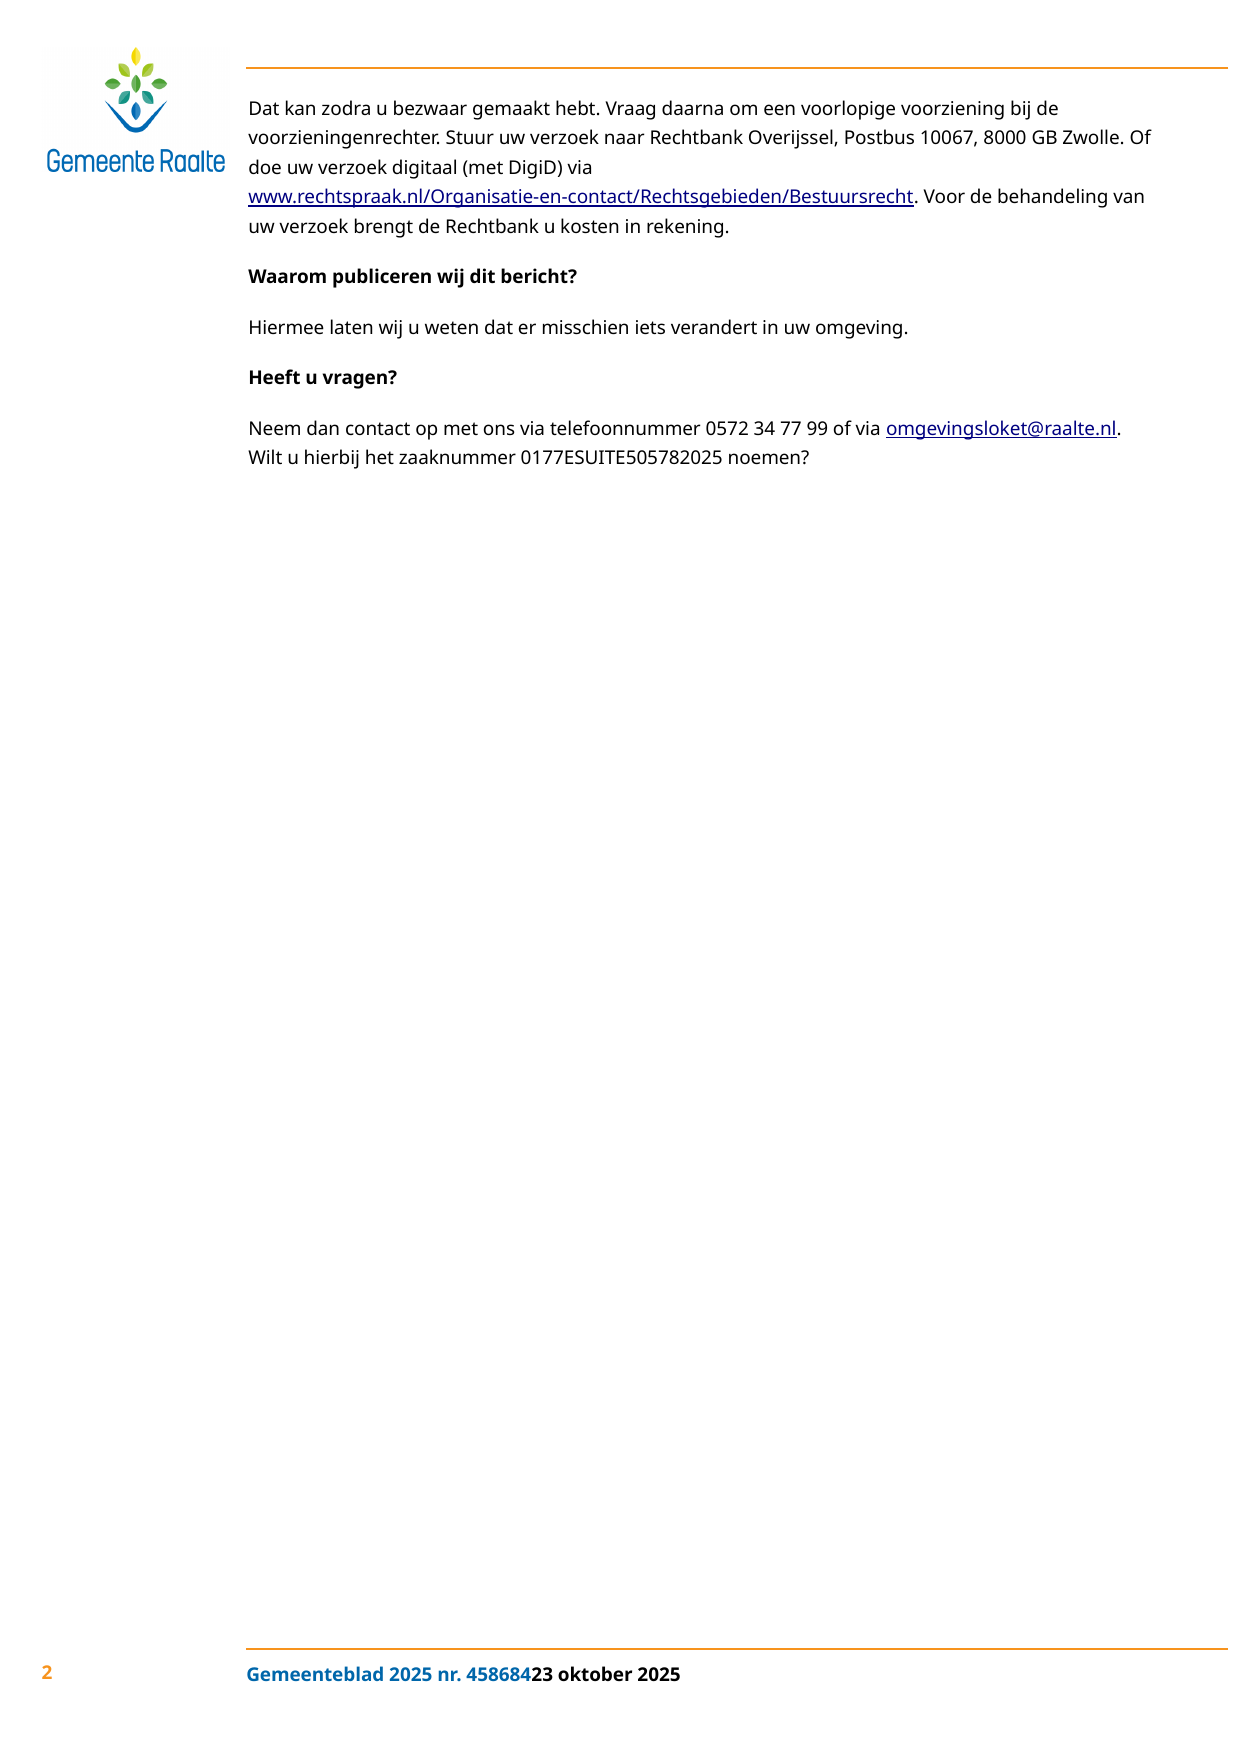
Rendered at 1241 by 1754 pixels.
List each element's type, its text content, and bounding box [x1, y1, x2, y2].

text Neem dan contact op met ons via telefoonnummer 0572 34 77 99 of via omgevingsloket@raalte.nl. Wilt u hierbij het zaaknummer 0177ESUITE505782025 noemen? [248, 415, 1152, 470]
text Heeft u vragen? [248, 364, 1152, 390]
picture [41, 47, 231, 172]
text Dat kan zodra u bezwaar gemaakt hebt. Vraag daarna om een voorlopige voorziening bij de voorzieningenrechter. Stuur uw verzoek naar Rechtbank Overijssel, Postbus 10067, 8000 GB Zwolle. Of doe uw verzoek digitaal (met DigiD) via www.rechtspraak.nl/Organisatie-en-contact/Rechtsgebieden/Bestuursrecht. Voor de behandeling van uw verzoek brengt de Rechtbank u kosten in rekening. [248, 95, 1152, 239]
text Hiermee laten wij u weten dat er misschien iets verandert in uw omgeving. [248, 314, 1152, 340]
text Waarom publiceren wij dit bericht? [248, 263, 1152, 289]
